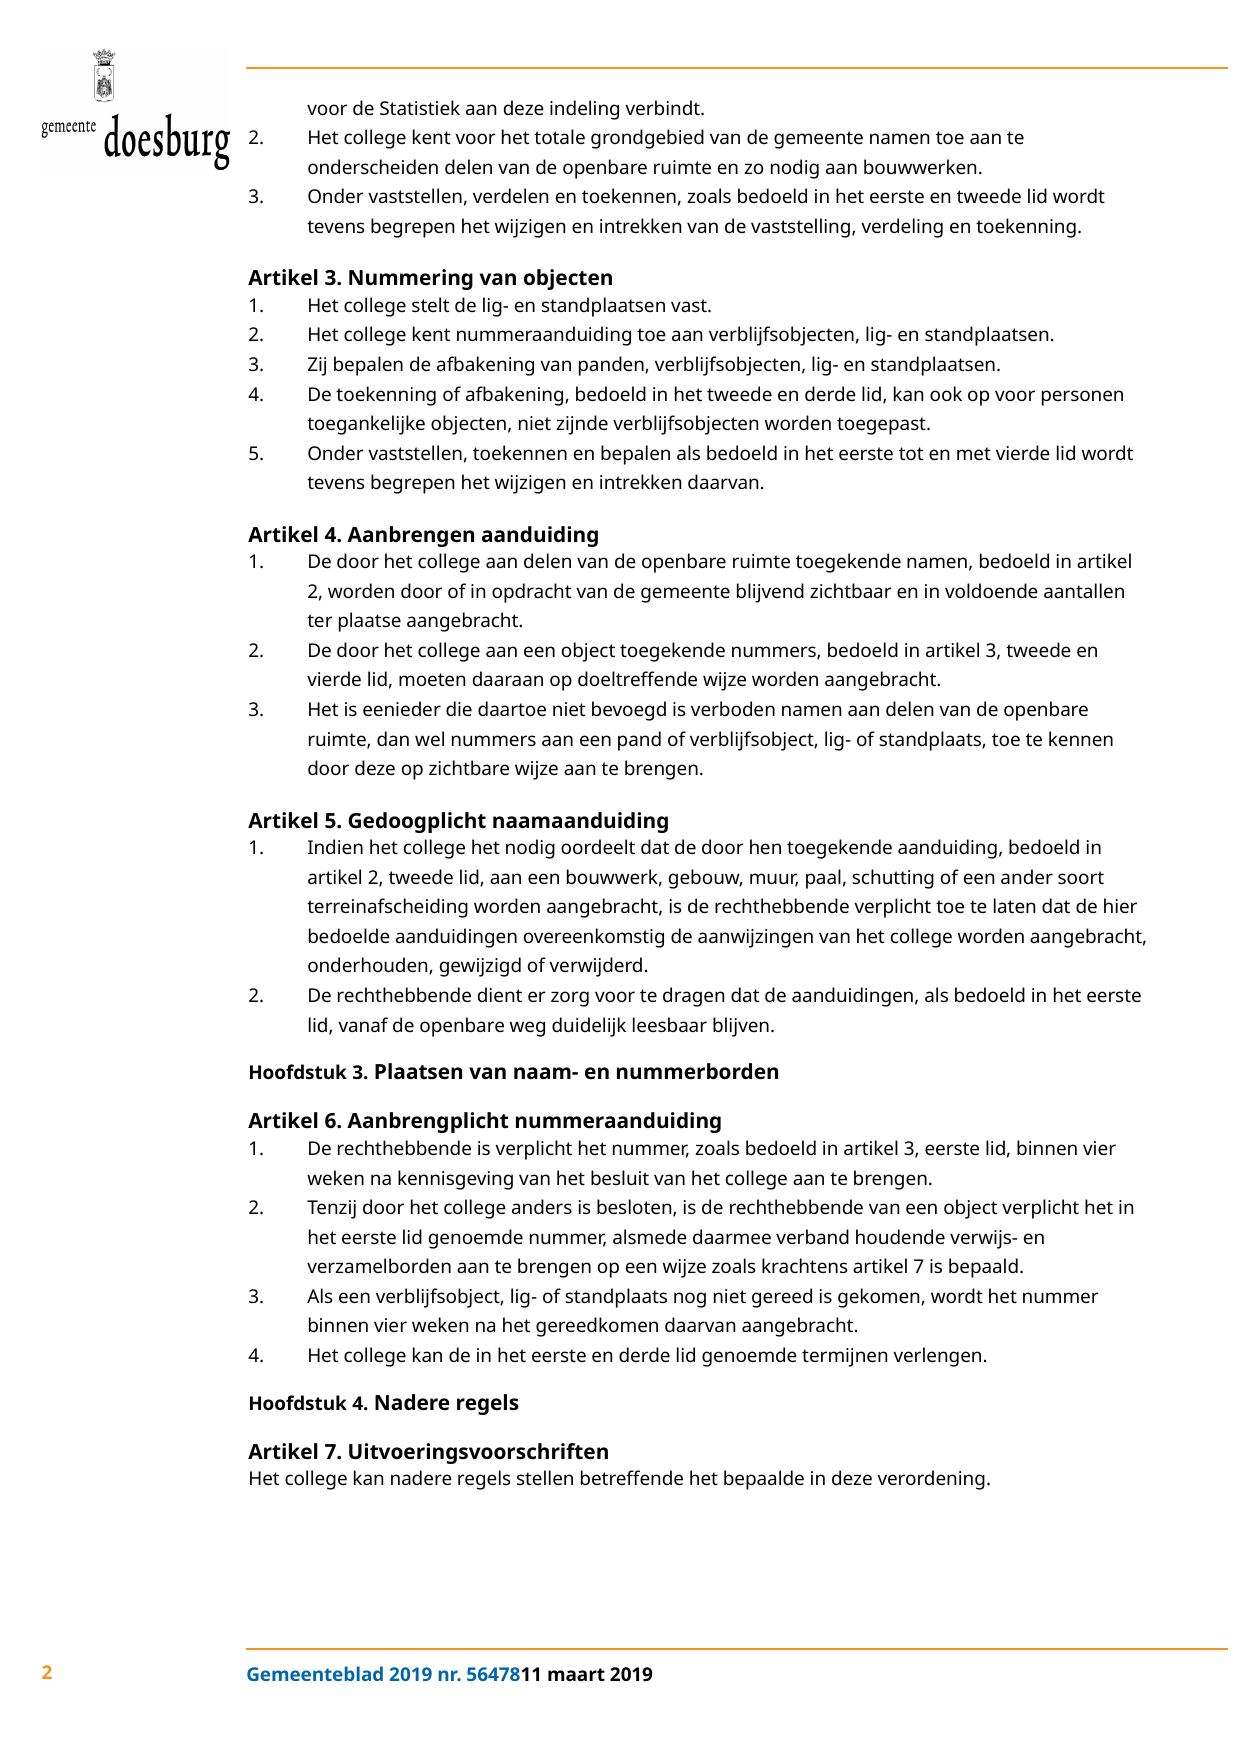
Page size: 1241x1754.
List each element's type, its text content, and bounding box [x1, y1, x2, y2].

list Het college kan de in het eerste en derde lid genoemde termijnen verlengen. [248, 1342, 1152, 1368]
list voor de Statistiek aan deze indeling verbindt. [248, 95, 1152, 121]
list Het college kent voor het totale grondgebied van de gemeente namen toe aan te onderscheiden delen van de openbare ruimte en zo nodig aan bouwwerken. [248, 124, 1152, 180]
list Onder vaststellen, toekennen en bepalen als bedoeld in het eerste tot en met vierde lid wordt tevens begrepen het wijzigen en intrekken daarvan. [248, 440, 1152, 495]
list Indien het college het nodig oordeelt dat de door hen toegekende aanduiding, bedoeld in artikel 2, tweede lid, aan een bouwwerk, gebouw, muur, paal, schutting of een ander soort terreinafscheiding worden aangebracht, is de rechthebbende verplicht toe te laten dat de hier bedoelde aanduidingen overeenkomstig de aanwijzingen van het college worden aangebracht, onderhouden, gewijzigd of verwijderd. [248, 834, 1152, 978]
list De rechthebbende dient er zorg voor te dragen dat de aanduidingen, als bedoeld in het eerste lid, vanaf de openbare weg duidelijk leesbaar blijven. [248, 982, 1152, 1037]
list Het is eenieder die daartoe niet bevoegd is verboden namen aan delen van de openbare ruimte, dan wel nummers aan een pand of verblijfsobject, lig- of standplaats, toe te kennen door deze op zichtbare wijze aan te brengen. [248, 696, 1152, 781]
list De door het college aan delen van de openbare ruimte toegekende namen, bedoeld in artikel 2, worden door of in opdracht van de gemeente blijvend zichtbaar en in voldoende aantallen ter plaatse aangebracht. [248, 548, 1152, 633]
list Zij bepalen de afbakening van panden, verblijfsobjecten, lig- en standplaatsen. [248, 351, 1152, 377]
text Artikel 5. Gedoogplicht naamaanduiding [248, 806, 1152, 834]
text Artikel 7. Uitvoeringsvoorschriften [248, 1437, 1152, 1466]
text Het college kan nadere regels stellen betreffende het bepaalde in deze verordening. [248, 1466, 1152, 1491]
text Artikel 4. Aanbrengen aanduiding [248, 520, 1152, 548]
list Het college kent nummeraanduiding toe aan verblijfsobjecten, lig- en standplaatsen. [248, 322, 1152, 347]
list Als een verblijfsobject, lig- of standplaats nog niet gereed is gekomen, wordt het nummer binnen vier weken na het gereedkomen daarvan aangebracht. [248, 1283, 1152, 1338]
text Hoofdstuk 4. Nadere regels [248, 1388, 1152, 1416]
picture [41, 47, 231, 172]
list Onder vaststellen, verdelen en toekennen, zoals bedoeld in het eerste en tweede lid wordt tevens begrepen het wijzigen en intrekken van de vaststelling, verdeling en toekenning. [248, 183, 1152, 239]
list Het college stelt de lig- en standplaatsen vast. [248, 292, 1152, 318]
text Artikel 6. Aanbrengplicht nummeraanduiding [248, 1107, 1152, 1135]
list Tenzij door het college anders is besloten, is de rechthebbende van een object verplicht het in het eerste lid genoemde nummer, alsmede daarmee verband houdende verwijs- en verzamelborden aan te brengen op een wijze zoals krachtens artikel 7 is bepaald. [248, 1194, 1152, 1279]
list De rechthebbende is verplicht het nummer, zoals bedoeld in artikel 3, eerste lid, binnen vier weken na kennisgeving van het besluit van het college aan te brengen. [248, 1135, 1152, 1190]
text Hoofdstuk 3. Plaatsen van naam- en nummerborden [248, 1057, 1152, 1086]
text Artikel 3. Nummering van objecten [248, 263, 1152, 292]
list De toekenning of afbakening, bedoeld in het tweede en derde lid, kan ook op voor personen toegankelijke objecten, niet zijnde verblijfsobjecten worden toegepast. [248, 381, 1152, 436]
list De door het college aan een object toegekende nummers, bedoeld in artikel 3, tweede en vierde lid, moeten daaraan op doeltreffende wijze worden aangebracht. [248, 637, 1152, 692]
